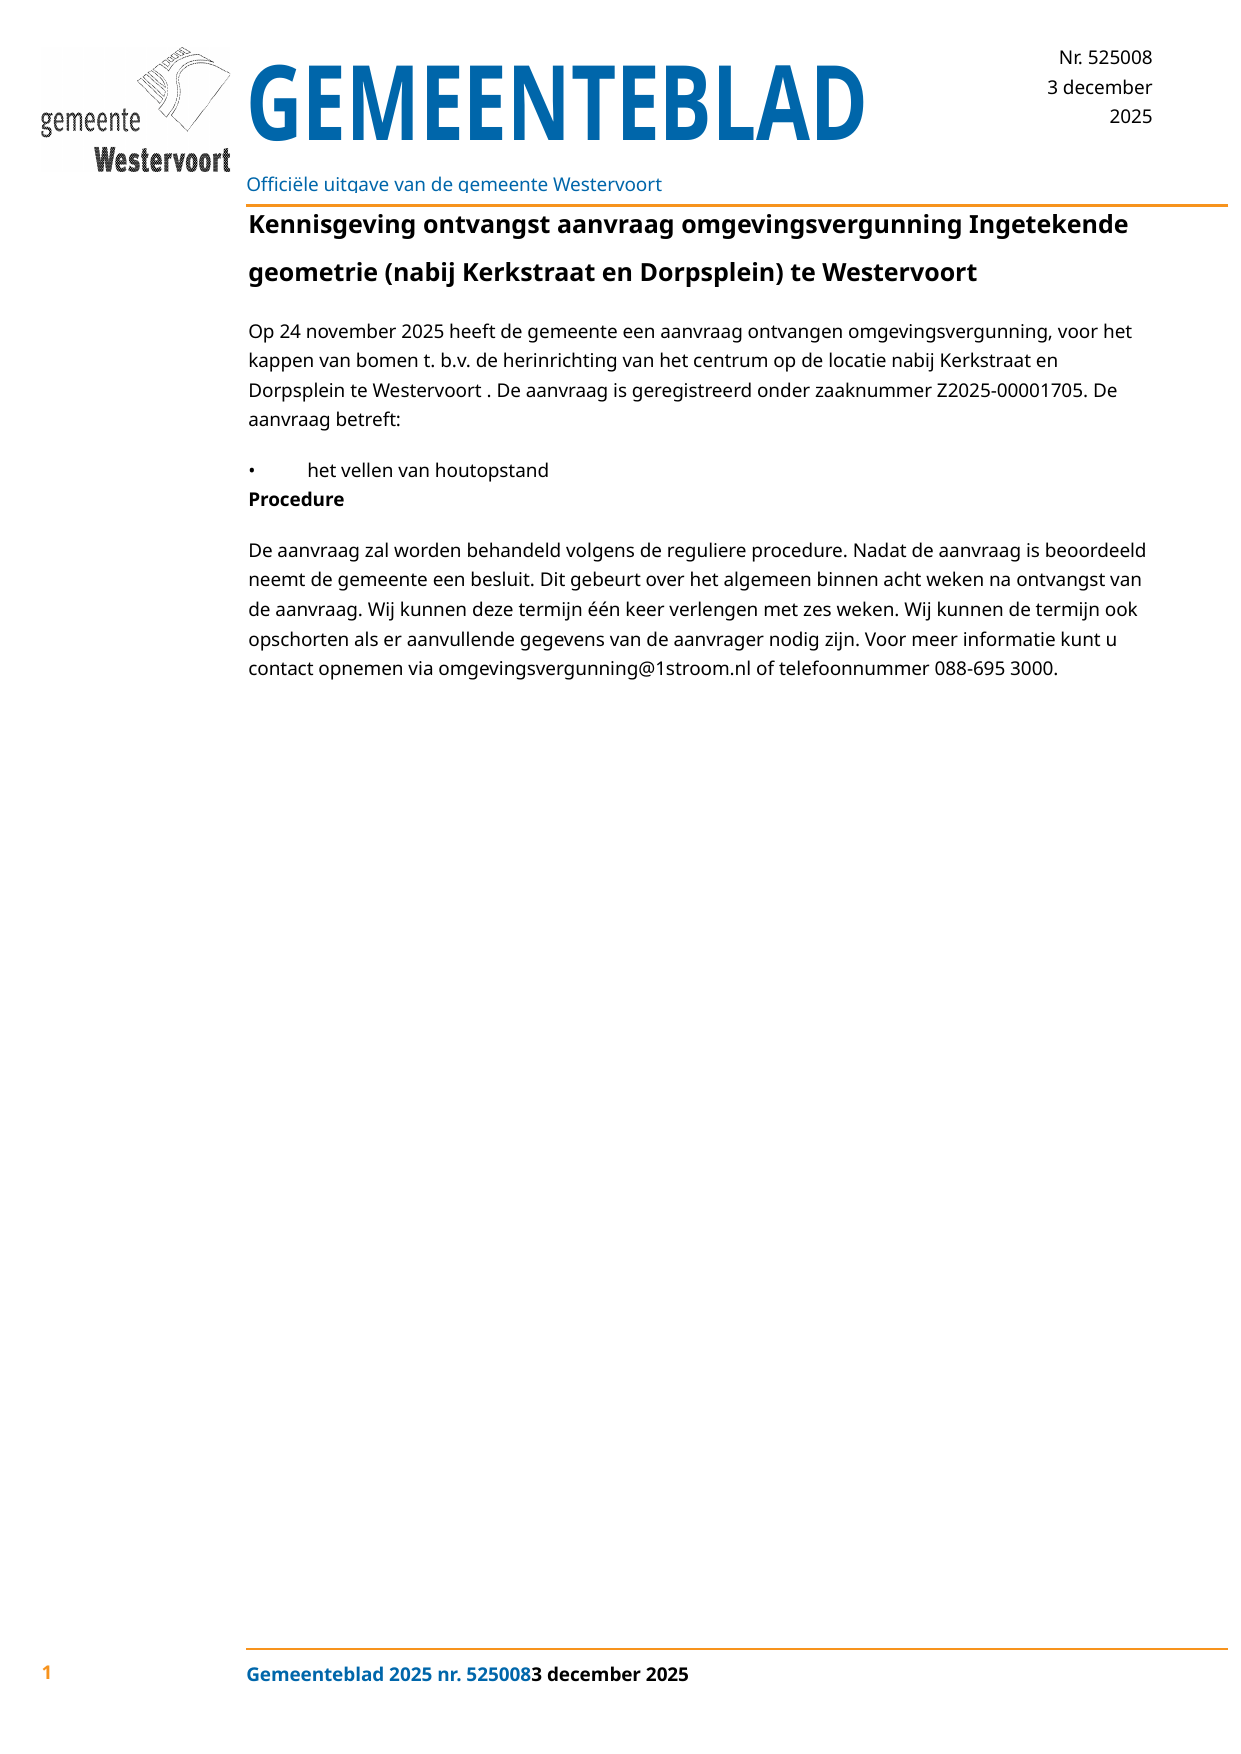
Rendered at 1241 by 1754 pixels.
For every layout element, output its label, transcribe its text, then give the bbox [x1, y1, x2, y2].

picture [41, 47, 231, 172]
text Kennisgeving ontvangst aanvraag omgevingsvergunning Ingetekende geometrie (nabij Kerkstraat en Dorpsplein) te Westervoort [248, 207, 1152, 288]
list het vellen van houtopstand [248, 457, 1152, 483]
text Procedure [248, 487, 1152, 512]
text Op 24 november 2025 heeft de gemeente een aanvraag ontvangen omgevingsvergunning, voor het kappen van bomen t. b.v. de herinrichting van het centrum op de locatie nabij Kerkstraat en Dorpsplein te Westervoort . De aanvraag is geregistreerd onder zaaknummer Z2025-00001705. De aanvraag betreft: [248, 318, 1152, 432]
text De aanvraag zal worden behandeld volgens de reguliere procedure. Nadat de aanvraag is beoordeeld neemt de gemeente een besluit. Dit gebeurt over het algemeen binnen acht weken na ontvangst van de aanvraag. Wij kunnen deze termijn één keer verlengen met zes weken. Wij kunnen de termijn ook opschorten als er aanvullende gegevens van de aanvrager nodig zijn. Voor meer informatie kunt u contact opnemen via omgevingsvergunning@1stroom.nl of telefoonnummer 088-695 3000. [248, 537, 1152, 681]
